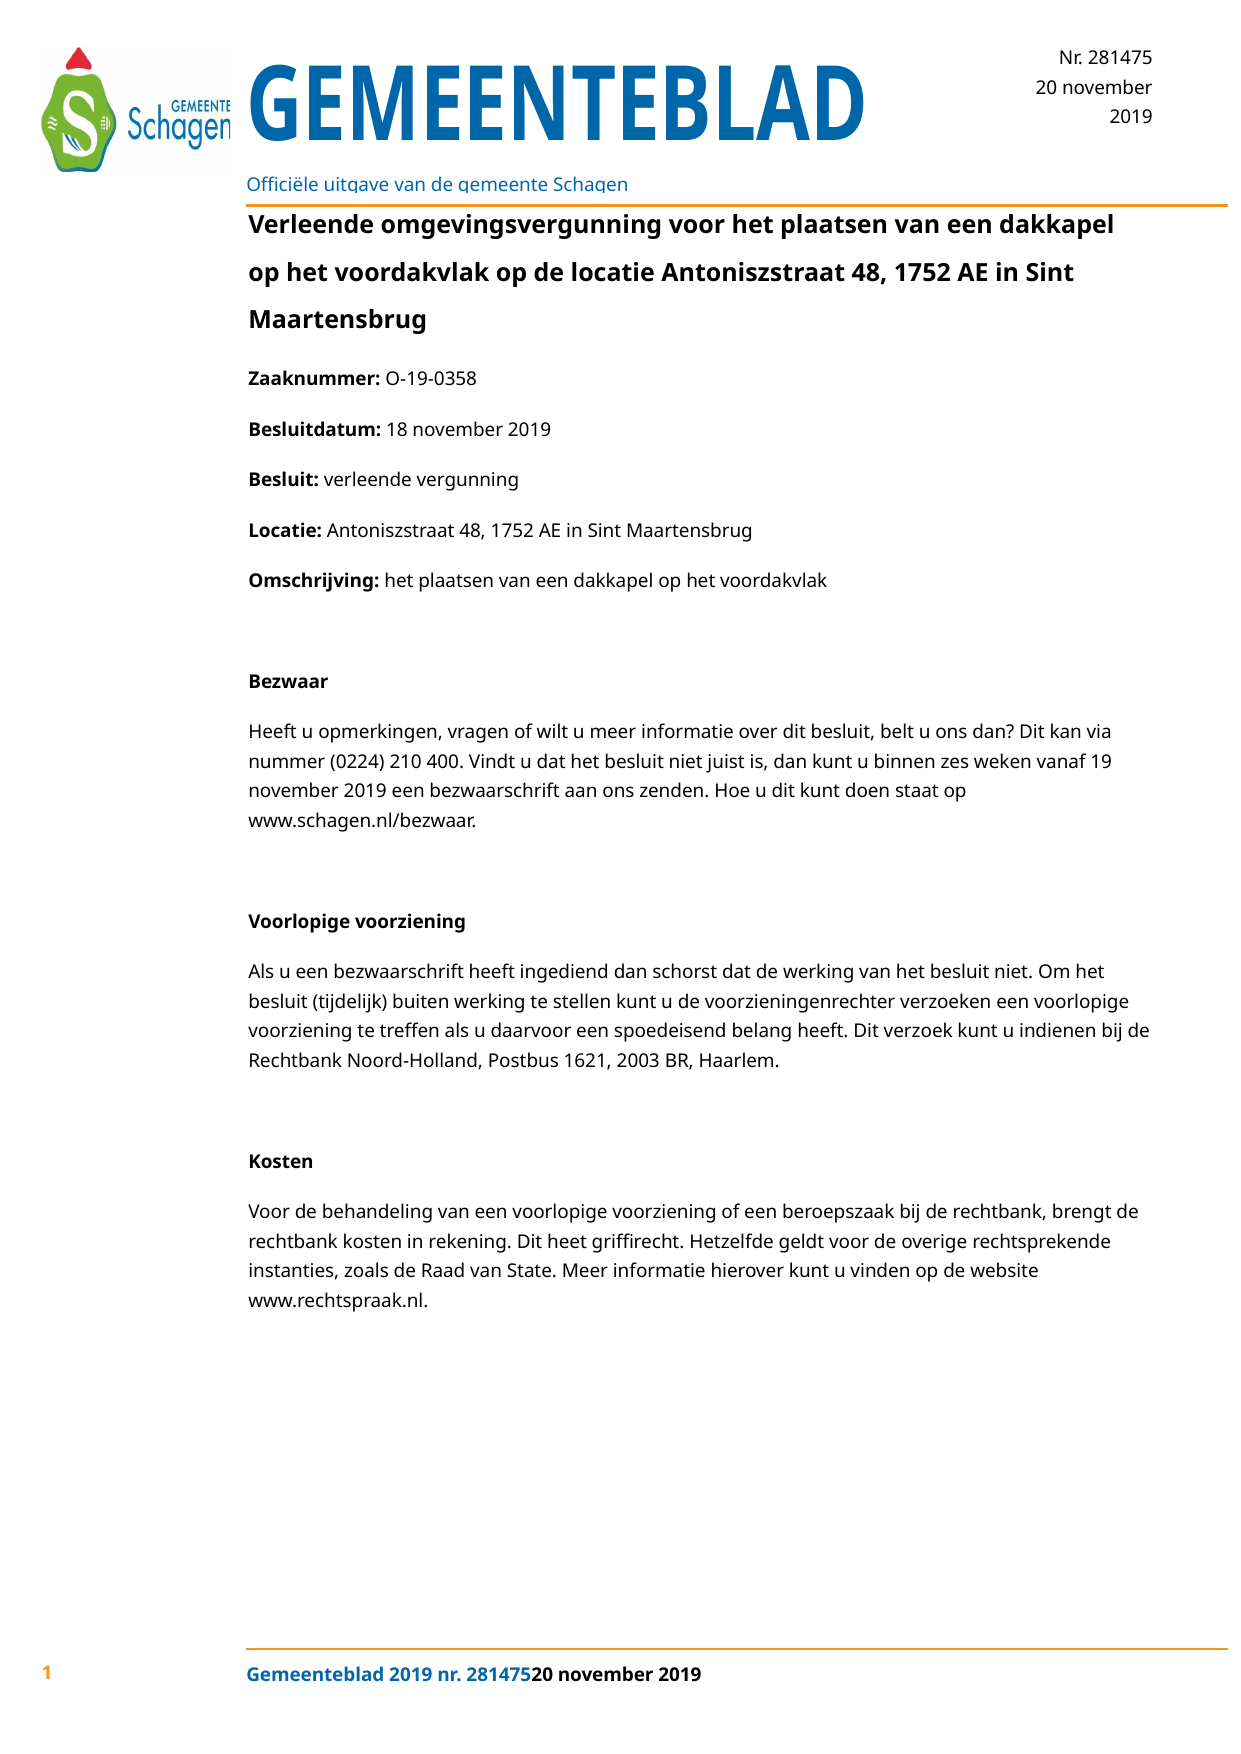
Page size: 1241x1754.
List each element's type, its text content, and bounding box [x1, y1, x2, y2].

picture [41, 47, 231, 172]
text Besluitdatum: 18 november 2019 [248, 416, 1152, 442]
text Voorlopige voorziening [248, 908, 1152, 934]
text Kosten [248, 1148, 1152, 1174]
text Bezwaar [248, 668, 1152, 694]
text Heeft u opmerkingen, vragen of wilt u meer informatie over dit besluit, belt u ons dan? Dit kan via nummer (0224) 210 400. Vindt u dat het besluit niet juist is, dan kunt u binnen zes weken vanaf 19 november 2019 een bezwaarschrift aan ons zenden. Hoe u dit kunt doen staat op www.schagen.nl/bezwaar. [248, 718, 1152, 833]
text Als u een bezwaarschrift heeft ingediend dan schorst dat de werking van het besluit niet. Om het besluit (tijdelijk) buiten werking te stellen kunt u de voorzieningenrechter verzoeken een voorlopige voorziening te treffen als u daarvoor een spoedeisend belang heeft. Dit verzoek kunt u indienen bij de Rechtbank Noord-Holland, Postbus 1621, 2003 BR, Haarlem. [248, 958, 1152, 1073]
text Voor de behandeling van een voorlopige voorziening of een beroepszaak bij de rechtbank, brengt de rechtbank kosten in rekening. Dit heet griffirecht. Hetzelfde geldt voor de overige rechtsprekende instanties, zoals de Raad van State. Meer informatie hierover kunt u vinden op de website www.rechtspraak.nl. [248, 1198, 1152, 1313]
text Verleende omgevingsvergunning voor het plaatsen van een dakkapel op het voordakvlak op de locatie Antoniszstraat 48, 1752 AE in Sint Maartensbrug [248, 207, 1152, 336]
text Locatie: Antoniszstraat 48, 1752 AE in Sint Maartensbrug [248, 517, 1152, 542]
text Zaaknummer: O-19-0358 [248, 366, 1152, 391]
text Besluit: verleende vergunning [248, 466, 1152, 492]
text Omschrijving: het plaatsen van een dakkapel op het voordakvlak [248, 567, 1152, 593]
